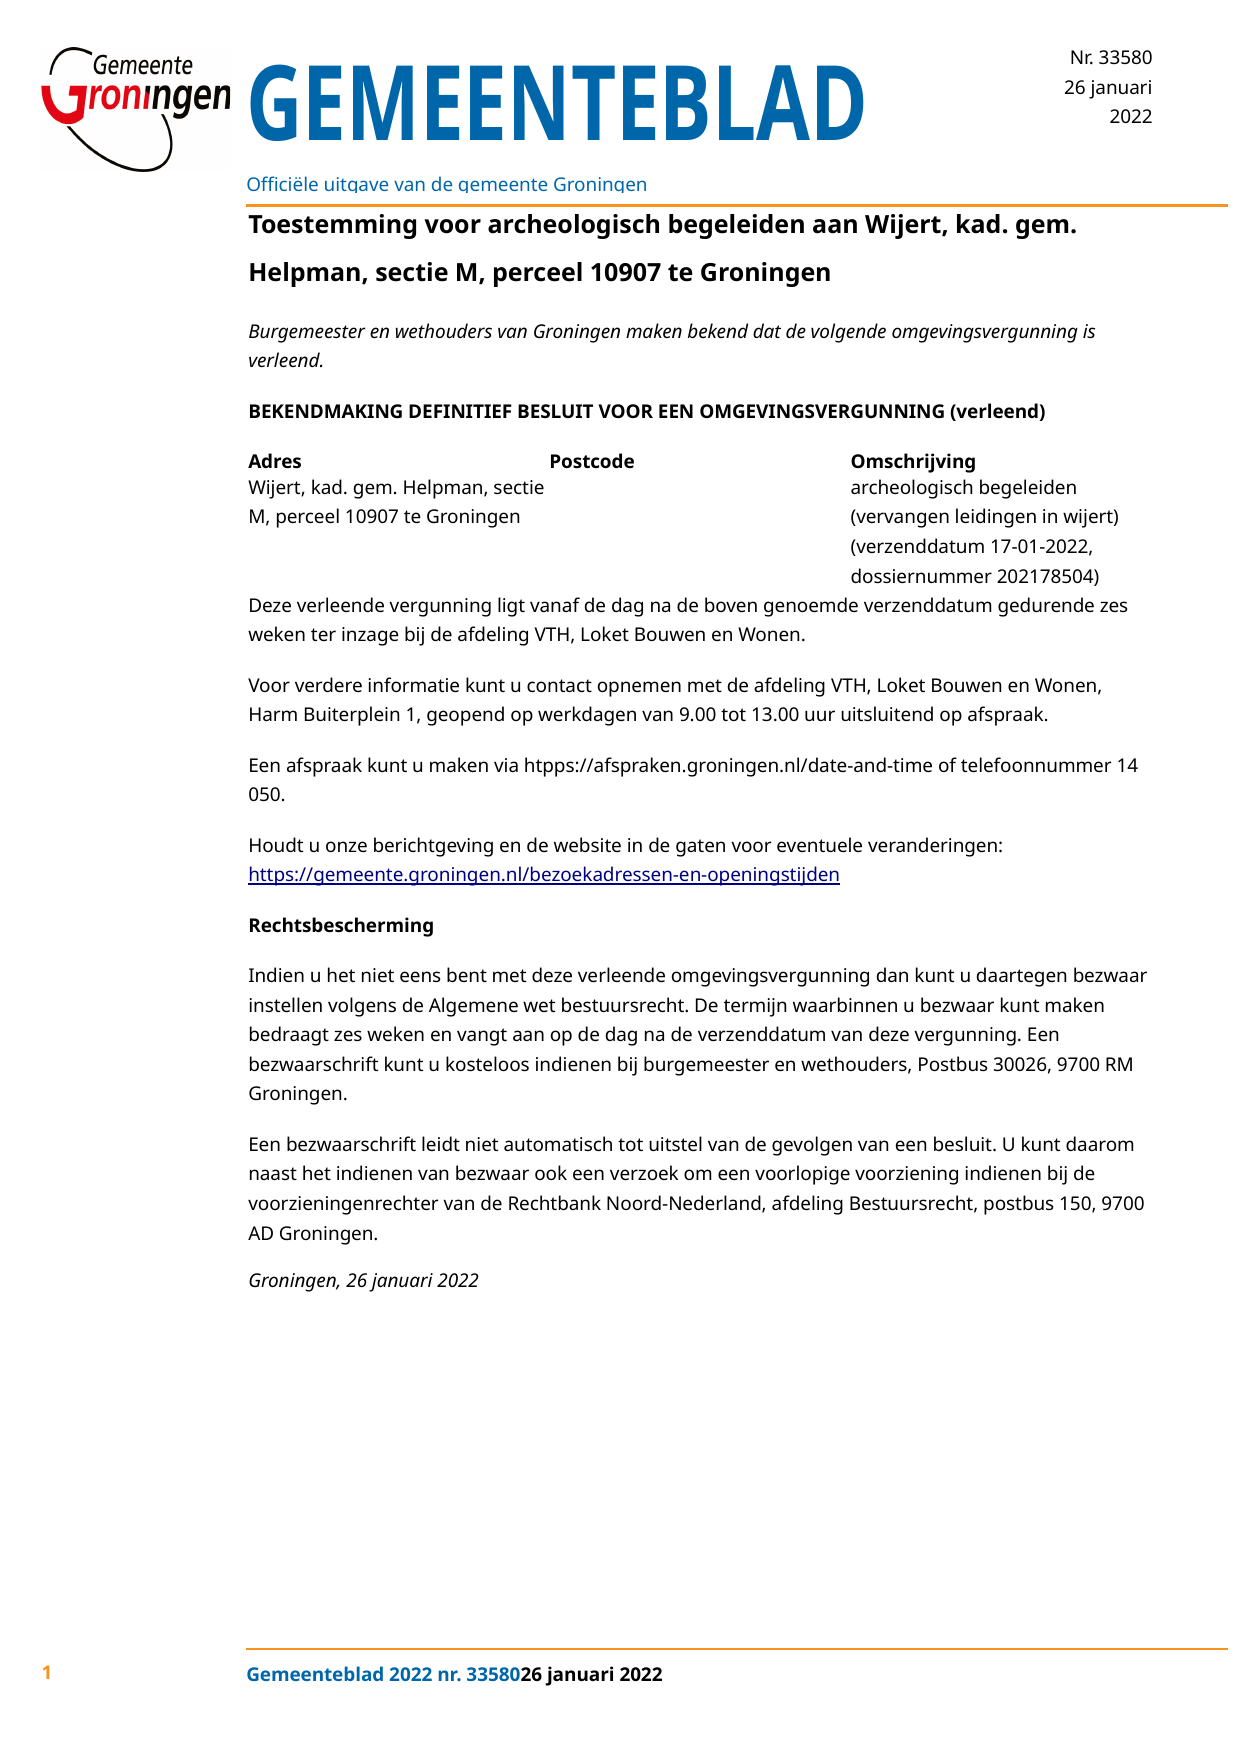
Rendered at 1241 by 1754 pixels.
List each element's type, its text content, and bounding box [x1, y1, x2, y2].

text BEKENDMAKING DEFINITIEF BESLUIT VOOR EEN OMGEVINGSVERGUNNING (verleend) [248, 398, 1152, 424]
table_cell archeologisch begeleiden (vervangen leidingen in wijert) (verzenddatum 17-01-2022, dossiernummer 202178504) [850, 474, 1152, 589]
text Deze verleende vergunning ligt vanaf de dag na de boven genoemde verzenddatum gedurende zes weken ter inzage bij de afdeling VTH, Loket Bouwen en Wonen. [248, 592, 1152, 647]
picture [41, 47, 231, 172]
table_cell Wijert, kad. gem. Helpman, sectie M, perceel 10907 te Groningen [248, 474, 549, 589]
text Burgemeester en wethouders van Groningen maken bekend dat de volgende omgevingsvergunning is verleend. [248, 318, 1152, 373]
text Houdt u onze berichtgeving en de website in de gaten voor eventuele veranderingen: https://gemeente.groningen.nl/bezoekadressen-en-openingstijden [248, 832, 1152, 887]
text Voor verdere informatie kunt u contact opnemen met de afdeling VTH, Loket Bouwen en Wonen, Harm Buiterplein 1, geopend op werkdagen van 9.00 tot 13.00 uur uitsluitend op afspraak. [248, 672, 1152, 727]
table_header Omschrijving [850, 449, 1152, 474]
text Rechtsbescherming [248, 912, 1152, 938]
table_header Adres [248, 449, 549, 474]
table_cell [549, 474, 850, 589]
text Een bezwaarschrift leidt niet automatisch tot uitstel van de gevolgen van een besluit. U kunt daarom naast het indienen van bezwaar ook een verzoek om een voorlopige voorziening indienen bij de voorzieningenrechter van de Rechtbank Noord-Nederland, afdeling Bestuursrecht, postbus 150, 9700 AD Groningen. [248, 1131, 1152, 1246]
text Toestemming voor archeologisch begeleiden aan Wijert, kad. gem. Helpman, sectie M, perceel 10907 te Groningen [248, 207, 1152, 288]
text Indien u het niet eens bent met deze verleende omgevingsvergunning dan kunt u daartegen bezwaar instellen volgens de Algemene wet bestuursrecht. De termijn waarbinnen u bezwaar kunt maken bedraagt zes weken en vangt aan op de dag na de verzenddatum van deze vergunning. Een bezwaarschrift kunt u kosteloos indienen bij burgemeester en wethouders, Postbus 30026, 9700 RM Groningen. [248, 962, 1152, 1106]
text Een afspraak kunt u maken via htpps://afspraken.groningen.nl/date-and-time of telefoonnummer 14 050. [248, 752, 1152, 807]
table_header Postcode [549, 449, 850, 474]
text Groningen, 26 januari 2022 [248, 1268, 1152, 1293]
